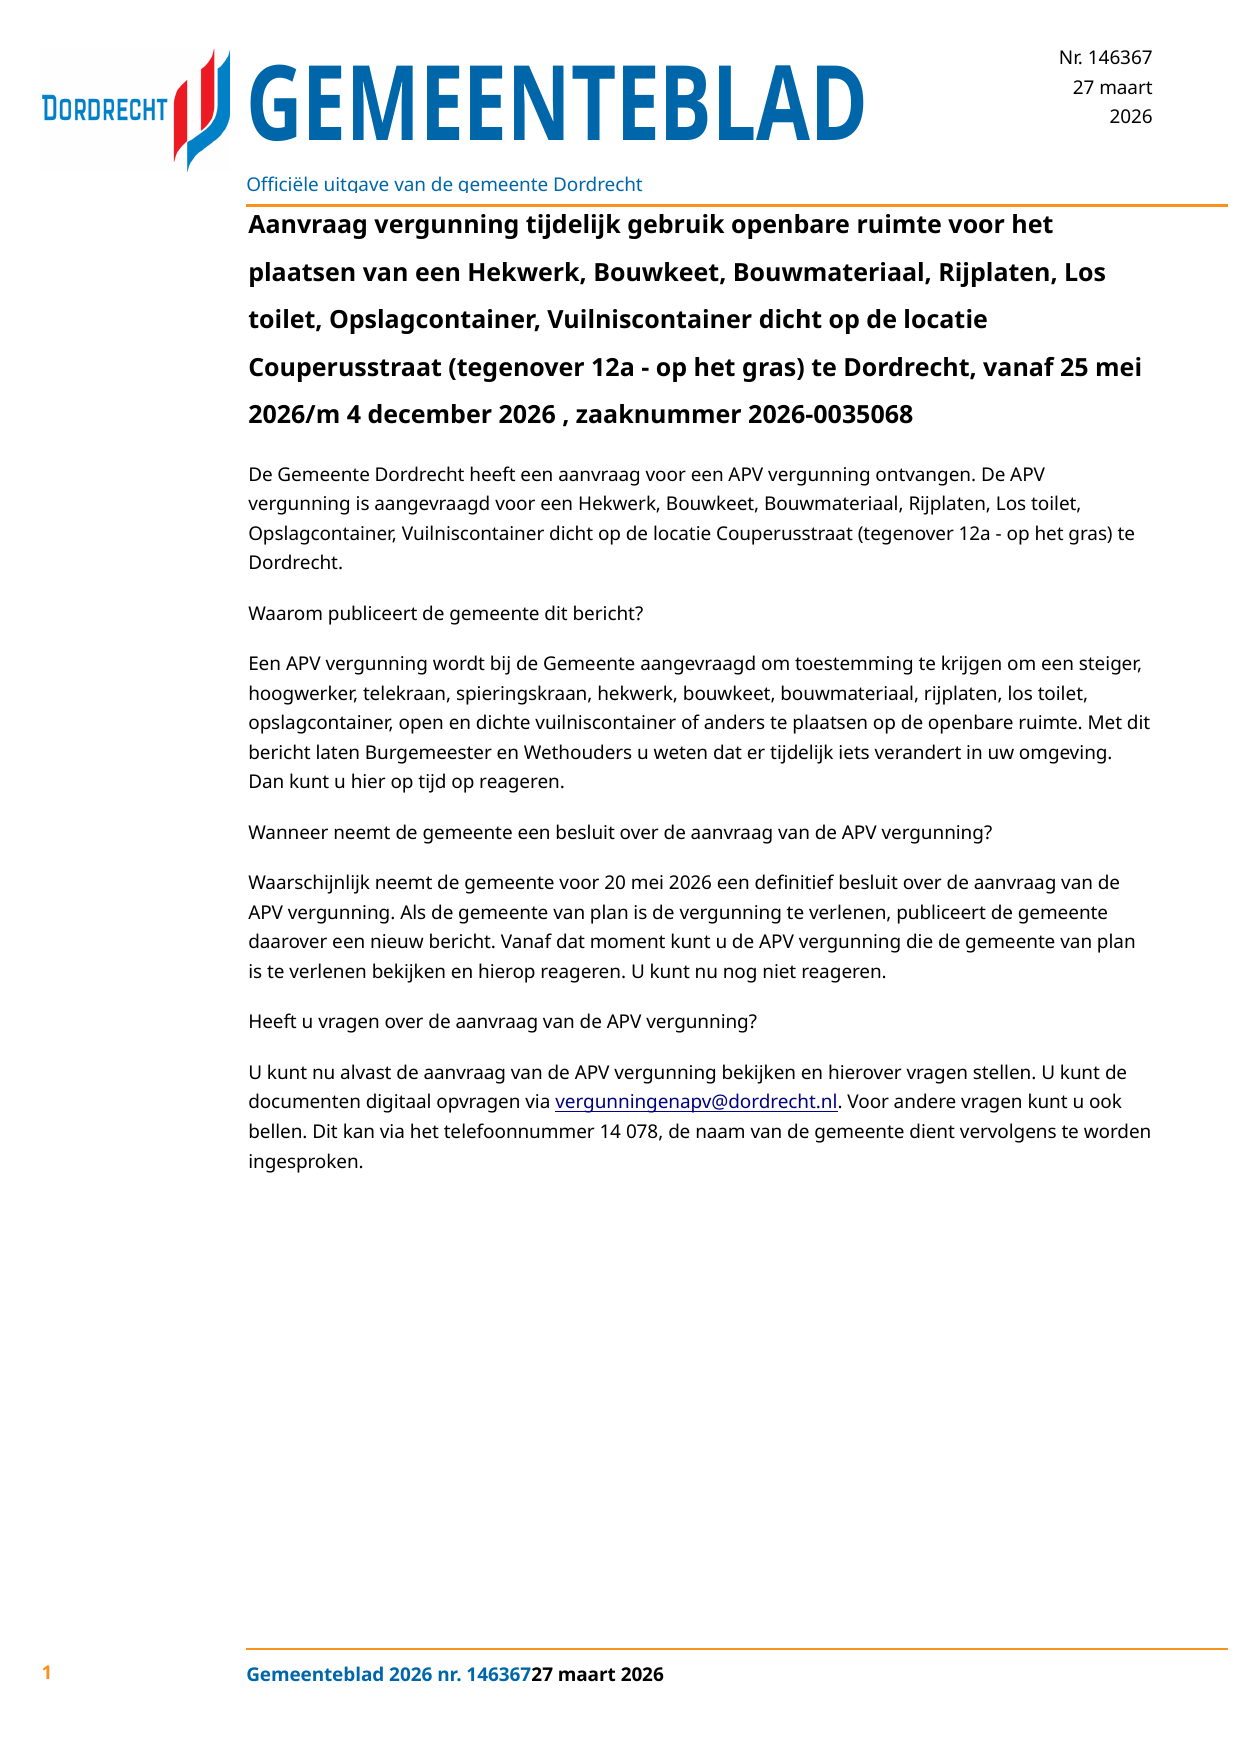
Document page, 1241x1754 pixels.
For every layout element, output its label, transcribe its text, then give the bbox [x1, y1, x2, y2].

text Heeft u vragen over de aanvraag van de APV vergunning? [248, 1009, 1152, 1034]
text Wanneer neemt de gemeente een besluit over de aanvraag van de APV vergunning? [248, 819, 1152, 845]
text De Gemeente Dordrecht heeft een aanvraag voor een APV vergunning ontvangen. De APV vergunning is aangevraagd voor een Hekwerk, Bouwkeet, Bouwmateriaal, Rijplaten, Los toilet, Opslagcontainer, Vuilniscontainer dicht op de locatie Couperusstraat (tegenover 12a - op het gras) te Dordrecht. [248, 461, 1152, 575]
text U kunt nu alvast de aanvraag van de APV vergunning bekijken en hierover vragen stellen. U kunt de documenten digitaal opvragen via vergunningenapv@dordrecht.nl. Voor andere vragen kunt u ook bellen. Dit kan via het telefoonnummer 14 078, de naam van de gemeente dient vervolgens te worden ingesproken. [248, 1059, 1152, 1173]
picture [41, 47, 231, 172]
text Aanvraag vergunning tijdelijk gebruik openbare ruimte voor het plaatsen van een Hekwerk, Bouwkeet, Bouwmateriaal, Rijplaten, Los toilet, Opslagcontainer, Vuilniscontainer dicht op de locatie Couperusstraat (tegenover 12a - op het gras) te Dordrecht, vanaf 25 mei 2026/m 4 december 2026 , zaaknummer 2026-0035068 [248, 207, 1152, 431]
text Waarom publiceert de gemeente dit bericht? [248, 600, 1152, 626]
text Waarschijnlijk neemt de gemeente voor 20 mei 2026 een definitief besluit over de aanvraag van de APV vergunning. Als de gemeente van plan is de vergunning te verlenen, publiceert de gemeente daarover een nieuw bericht. Vanaf dat moment kunt u de APV vergunning die de gemeente van plan is te verlenen bekijken en hierop reageren. U kunt nu nog niet reageren. [248, 869, 1152, 984]
text Een APV vergunning wordt bij de Gemeente aangevraagd om toestemming te krijgen om een steiger, hoogwerker, telekraan, spieringskraan, hekwerk, bouwkeet, bouwmateriaal, rijplaten, los toilet, opslagcontainer, open en dichte vuilniscontainer of anders te plaatsen op de openbare ruimte. Met dit bericht laten Burgemeester en Wethouders u weten dat er tijdelijk iets verandert in uw omgeving. Dan kunt u hier op tijd op reageren. [248, 650, 1152, 794]
